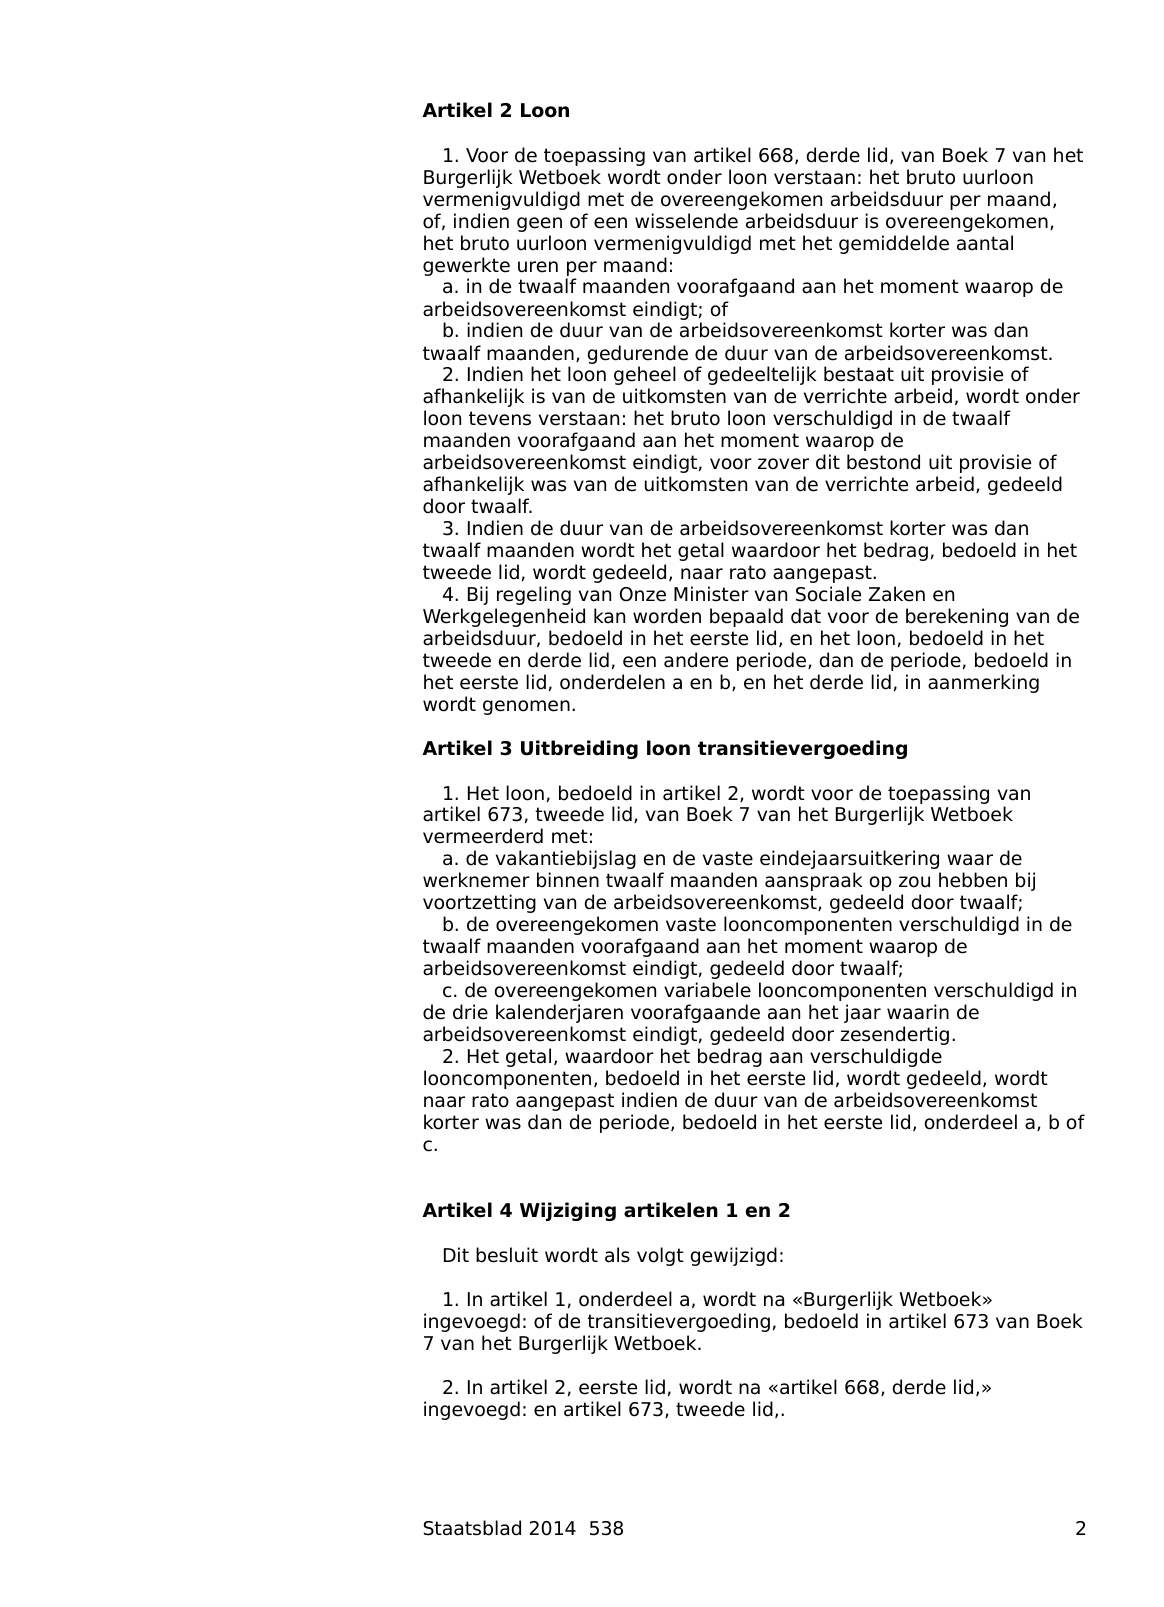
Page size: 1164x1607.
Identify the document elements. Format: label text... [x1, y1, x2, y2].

text 2. In artikel 2, eerste lid, wordt na «artikel 668, derde lid,» ingevoegd: en artikel 673, tweede lid,. [422, 1377, 1087, 1421]
text c. de overeengekomen variabele looncomponenten verschuldigd in de drie kalenderjaren voorafgaande aan het jaar waarin de arbeidsovereenkomst eindigt, gedeeld door zesendertig. [422, 980, 1087, 1046]
text a. in de twaalf maanden voorafgaand aan het moment waarop de arbeidsovereenkomst eindigt; of [422, 276, 1087, 320]
text b. de overeengekomen vaste looncomponenten verschuldigd in de twaalf maanden voorafgaand aan het moment waarop de arbeidsovereenkomst eindigt, gedeeld door twaalf; [422, 914, 1087, 980]
subtitle Artikel 4 Wijziging artikelen 1 en 2 [422, 1200, 1087, 1222]
text 1. Het loon, bedoeld in artikel 2, wordt voor de toepassing van artikel 673, tweede lid, van Boek 7 van het Burgerlijk Wetboek vermeerderd met: [422, 782, 1087, 848]
text 2. Indien het loon geheel of gedeeltelijk bestaat uit provisie of afhankelijk is van de uitkomsten van de verrichte arbeid, wordt onder loon tevens verstaan: het bruto loon verschuldigd in de twaalf maanden voorafgaand aan het moment waarop de arbeidsovereenkomst eindigt, voor zover dit bestond uit provisie of afhankelijk was van de uitkomsten van de verrichte arbeid, gedeeld door twaalf. [422, 364, 1087, 518]
text 1. Voor de toepassing van artikel 668, derde lid, van Boek 7 van het Burgerlijk Wetboek wordt onder loon verstaan: het bruto uurloon vermenigvuldigd met de overeengekomen arbeidsduur per maand, of, indien geen of een wisselende arbeidsduur is overeengekomen, het bruto uurloon vermenigvuldigd met het gemiddelde aantal gewerkte uren per maand: [422, 144, 1087, 276]
text Dit besluit wordt als volgt gewijzigd: [422, 1244, 1087, 1267]
text 3. Indien de duur van de arbeidsovereenkomst korter was dan twaalf maanden wordt het getal waardoor het bedrag, bedoeld in het tweede lid, wordt gedeeld, naar rato aangepast. [422, 518, 1087, 584]
subtitle Artikel 2 Loon [422, 100, 1087, 122]
text 2. Het getal, waardoor het bedrag aan verschuldigde looncomponenten, bedoeld in het eerste lid, wordt gedeeld, wordt naar rato aangepast indien de duur van de arbeidsovereenkomst korter was dan de periode, bedoeld in het eerste lid, onderdeel a, b of c. [422, 1046, 1087, 1156]
subtitle Artikel 3 Uitbreiding loon transitievergoeding [422, 738, 1087, 760]
text 4. Bij regeling van Onze Minister van Sociale Zaken en Werkgelegenheid kan worden bepaald dat voor de berekening van de arbeidsduur, bedoeld in het eerste lid, en het loon, bedoeld in het tweede en derde lid, een andere periode, dan de periode, bedoeld in het eerste lid, onderdelen a en b, en het derde lid, in aanmerking wordt genomen. [422, 584, 1087, 716]
text 1. In artikel 1, onderdeel a, wordt na «Burgerlijk Wetboek» ingevoegd: of de transitievergoeding, bedoeld in artikel 673 van Boek 7 van het Burgerlijk Wetboek. [422, 1289, 1087, 1355]
text b. indien de duur van de arbeidsovereenkomst korter was dan twaalf maanden, gedurende de duur van de arbeidsovereenkomst. [422, 320, 1087, 364]
text a. de vakantiebijslag en de vaste eindejaarsuitkering waar de werknemer binnen twaalf maanden aanspraak op zou hebben bij voortzetting van de arbeidsovereenkomst, gedeeld door twaalf; [422, 848, 1087, 914]
